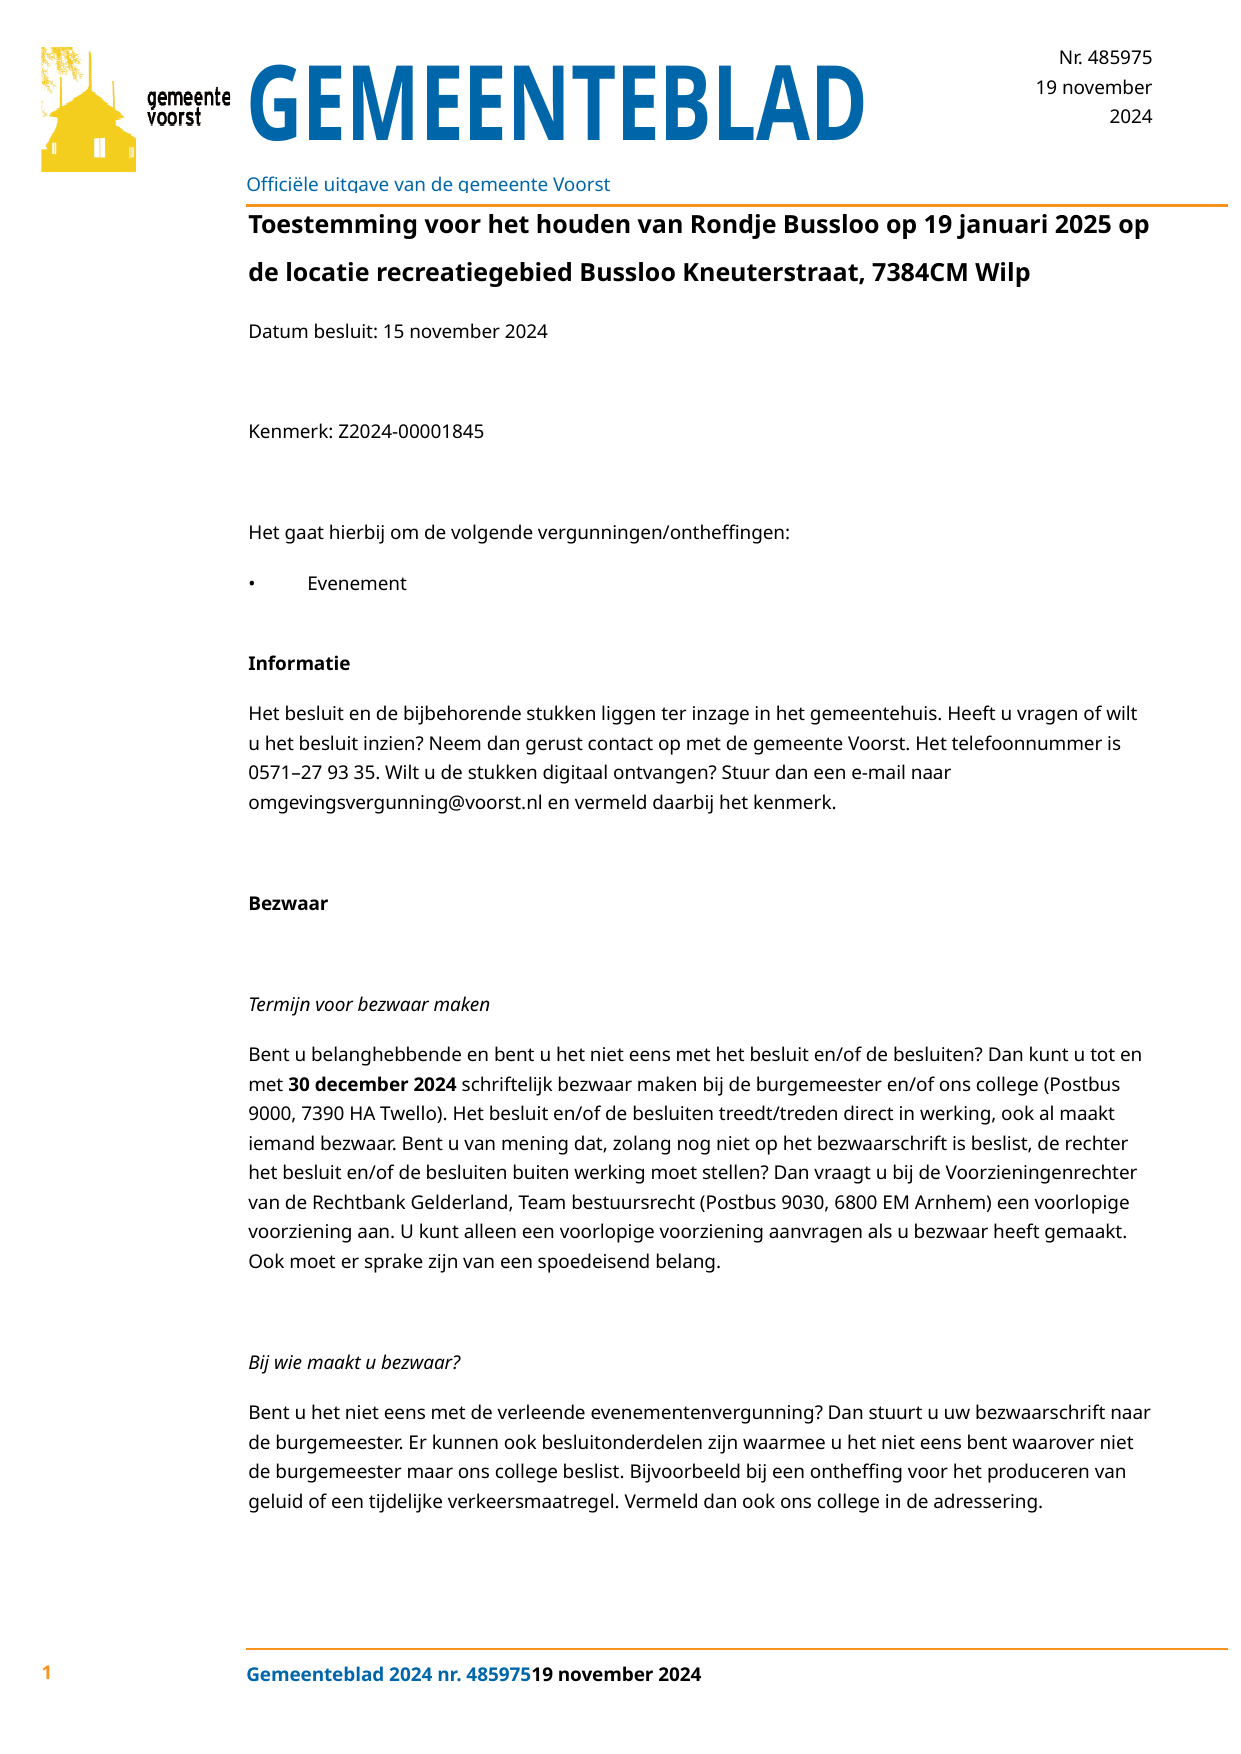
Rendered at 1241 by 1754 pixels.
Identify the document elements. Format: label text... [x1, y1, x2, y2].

list Evenement [248, 570, 1152, 596]
text Bent u het niet eens met de verleende evenementenvergunning? Dan stuurt u uw bezwaarschrift naar de burgemeester. Er kunnen ook besluitonderdelen zijn waarmee u het niet eens bent waarover niet de burgemeester maar ons college beslist. Bijvoorbeeld bij een ontheffing voor het produceren van geluid of een tijdelijke verkeersmaatregel. Vermeld dan ook ons college in de adressering. [248, 1399, 1152, 1514]
text Bij wie maakt u bezwaar? [248, 1349, 1152, 1375]
text Informatie [248, 650, 1152, 676]
text Kenmerk: Z2024-00001845 [248, 419, 1152, 444]
text Bent u belanghebbende en bent u het niet eens met het besluit en/of de besluiten? Dan kunt u tot en met 30 december 2024 schriftelijk bezwaar maken bij de burgemeester en/of ons college (Postbus 9000, 7390 HA Twello). Het besluit en/of de besluiten treedt/treden direct in werking, ook al maakt iemand bezwaar. Bent u van mening dat, zolang nog niet op het bezwaarschrift is beslist, de rechter het besluit en/of de besluiten buiten werking moet stellen? Dan vraagt u bij de Voorzieningenrechter van de Rechtbank Gelderland, Team bestuursrecht (Postbus 9030, 6800 EM Arnhem) een voorlopige voorziening aan. U kunt alleen een voorlopige voorziening aanvragen als u bezwaar heeft gemaakt. Ook moet er sprake zijn van een spoedeisend belang. [248, 1041, 1152, 1274]
text Bezwaar [248, 890, 1152, 916]
text Toestemming voor het houden van Rondje Bussloo op 19 januari 2025 op de locatie recreatiegebied Bussloo Kneuterstraat, 7384CM Wilp [248, 207, 1152, 288]
picture [41, 47, 231, 172]
text Het besluit en de bijbehorende stukken liggen ter inzage in het gemeentehuis. Heeft u vragen of wilt u het besluit inzien? Neem dan gerust contact op met de gemeente Voorst. Het telefoonnummer is 0571–27 93 35. Wilt u de stukken digitaal ontvangen? Stuur dan een e-mail naar omgevingsvergunning@voorst.nl en vermeld daarbij het kenmerk. [248, 700, 1152, 815]
text Het gaat hierbij om de volgende vergunningen/ontheffingen: [248, 519, 1152, 545]
text Termijn voor bezwaar maken [248, 991, 1152, 1017]
text Datum besluit: 15 november 2024 [248, 318, 1152, 344]
